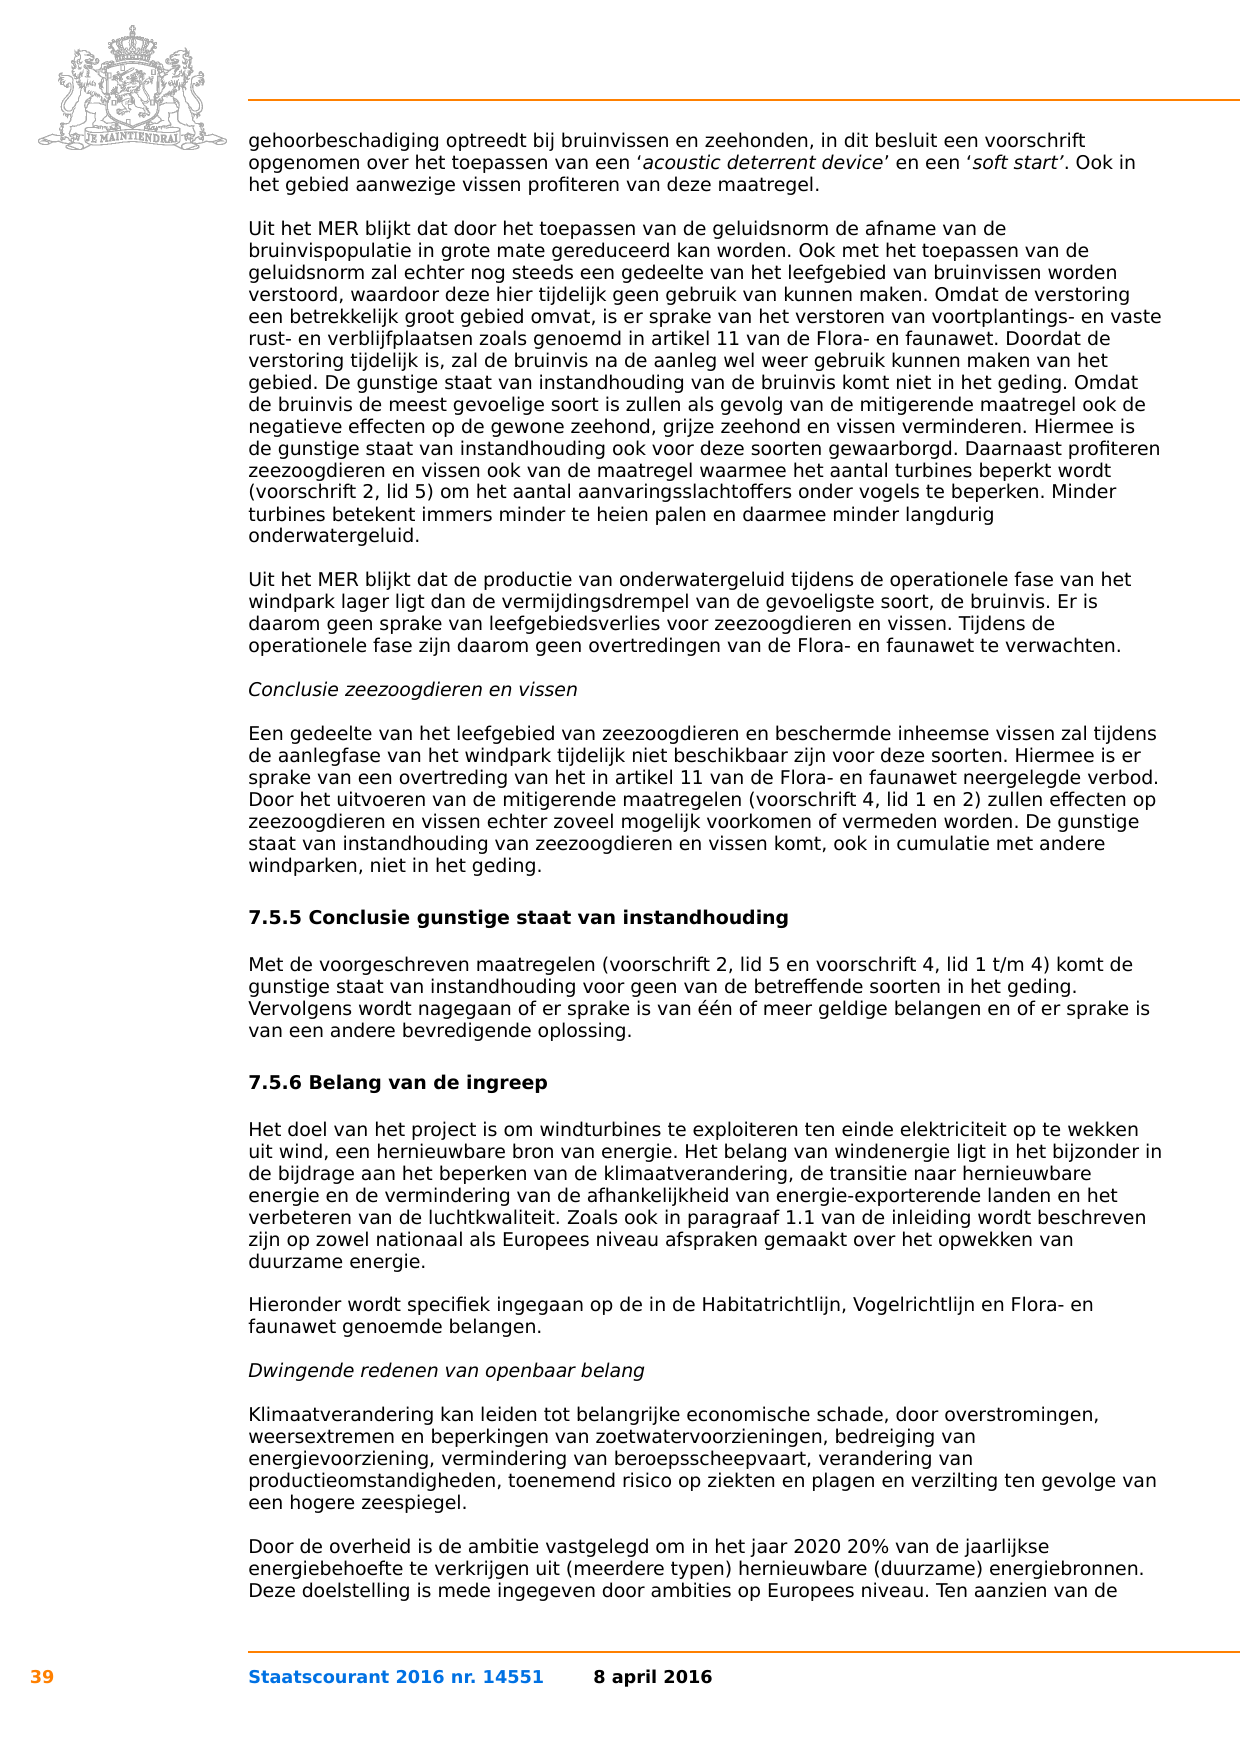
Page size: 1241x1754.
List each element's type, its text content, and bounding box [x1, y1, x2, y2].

text Uit het MER blijkt dat door het toepassen van de geluidsnorm de afname van de bruinvispopulatie in grote mate gereduceerd kan worden. Ook met het toepassen van de geluidsnorm zal echter nog steeds een gedeelte van het leefgebied van bruinvissen worden verstoord, waardoor deze hier tijdelijk geen gebruik van kunnen maken. Omdat de verstoring een betrekkelijk groot gebied omvat, is er sprake van het verstoren van voortplantings- en vaste rust- en verblijfplaatsen zoals genoemd in artikel 11 van de Flora- en faunawet. Doordat de verstoring tijdelijk is, zal de bruinvis na de aanleg wel weer gebruik kunnen maken van het gebied. De gunstige staat van instandhouding van de bruinvis komt niet in het geding. Omdat de bruinvis de meest gevoelige soort is zullen als gevolg van de mitigerende maatregel ook de negatieve effecten op de gewone zeehond, grijze zeehond en vissen verminderen. Hiermee is de gunstige staat van instandhouding ook voor deze soorten gewaarborgd. Daarnaast profiteren zeezoogdieren en vissen ook van de maatregel waarmee het aantal turbines beperkt wordt (voorschrift 2, lid 5) om het aantal aanvaringsslachtoffers onder vogels te beperken. Minder turbines betekent immers minder te heien palen en daarmee minder langdurig onderwatergeluid. [248, 218, 1163, 547]
text Een gedeelte van het leefgebied van zeezoogdieren en beschermde inheemse vissen zal tijdens de aanlegfase van het windpark tijdelijk niet beschikbaar zijn voor deze soorten. Hiermee is er sprake van een overtreding van het in artikel 11 van de Flora- en faunawet neergelegde verbod. Door het uitvoeren van de mitigerende maatregelen (voorschrift 4, lid 1 en 2) zullen effecten op zeezoogdieren en vissen echter zoveel mogelijk voorkomen of vermeden worden. De gunstige staat van instandhouding van zeezoogdieren en vissen komt, ook in cumulatie met andere windparken, niet in het geding. [248, 723, 1163, 877]
subtitle 7.5.6 Belang van de ingreep [248, 1072, 1163, 1094]
text Uit het MER blijkt dat de productie van onderwatergeluid tijdens de operationele fase van het windpark lager ligt dan de vermijdingsdrempel van de gevoeligste soort, de bruinvis. Er is daarom geen sprake van leefgebiedsverlies voor zeezoogdieren en vissen. Tijdens de operationele fase zijn daarom geen overtredingen van de Flora- en faunawet te verwachten. [248, 569, 1163, 657]
text Door de overheid is de ambitie vastgelegd om in het jaar 2020 20% van de jaarlijkse energiebehoefte te verkrijgen uit (meerdere typen) hernieuwbare (duurzame) energiebronnen. Deze doelstelling is mede ingegeven door ambities op Europees niveau. Ten aanzien van de [248, 1536, 1163, 1602]
subtitle 7.5.5 Conclusie gunstige staat van instandhouding [248, 907, 1163, 929]
text Klimaatverandering kan leiden tot belangrijke economische schade, door overstromingen, weersextremen en beperkingen van zoetwatervoorzieningen, bedreiging van energievoorziening, vermindering van beroepsscheepvaart, verandering van productieomstandigheden, toenemend risico op ziekten en plagen en verzilting ten gevolge van een hogere zeespiegel. [248, 1404, 1163, 1514]
text Hieronder wordt specifiek ingegaan op de in de Habitatrichtlijn, Vogelrichtlijn en Flora- en faunawet genoemde belangen. [248, 1294, 1163, 1338]
text gehoorbeschadiging optreedt bij bruinvissen en zeehonden, in dit besluit een voorschrift opgenomen over het toepassen van een ‘acoustic deterrent device’ en een ‘soft start’. Ook in het gebied aanwezige vissen profiteren van deze maatregel. [248, 130, 1163, 196]
text Met de voorgeschreven maatregelen (voorschrift 2, lid 5 en voorschrift 4, lid 1 t/m 4) komt de gunstige staat van instandhouding voor geen van de betreffende soorten in het geding. Vervolgens wordt nagegaan of er sprake is van één of meer geldige belangen en of er sprake is van een andere bevredigende oplossing. [248, 954, 1163, 1042]
picture [38, 25, 227, 150]
text Het doel van het project is om windturbines te exploiteren ten einde elektriciteit op te wekken uit wind, een hernieuwbare bron van energie. Het belang van windenergie ligt in het bijzonder in de bijdrage aan het beperken van de klimaatverandering, de transitie naar hernieuwbare energie en de vermindering van de afhankelijkheid van energie-exporterende landen en het verbeteren van de luchtkwaliteit. Zoals ook in paragraaf 1.1 van de inleiding wordt beschreven zijn op zowel nationaal als Europees niveau afspraken gemaakt over het opwekken van duurzame energie. [248, 1119, 1163, 1272]
subtitle Dwingende redenen van openbaar belang [248, 1360, 1163, 1382]
subtitle Conclusie zeezoogdieren en vissen [248, 679, 1163, 701]
